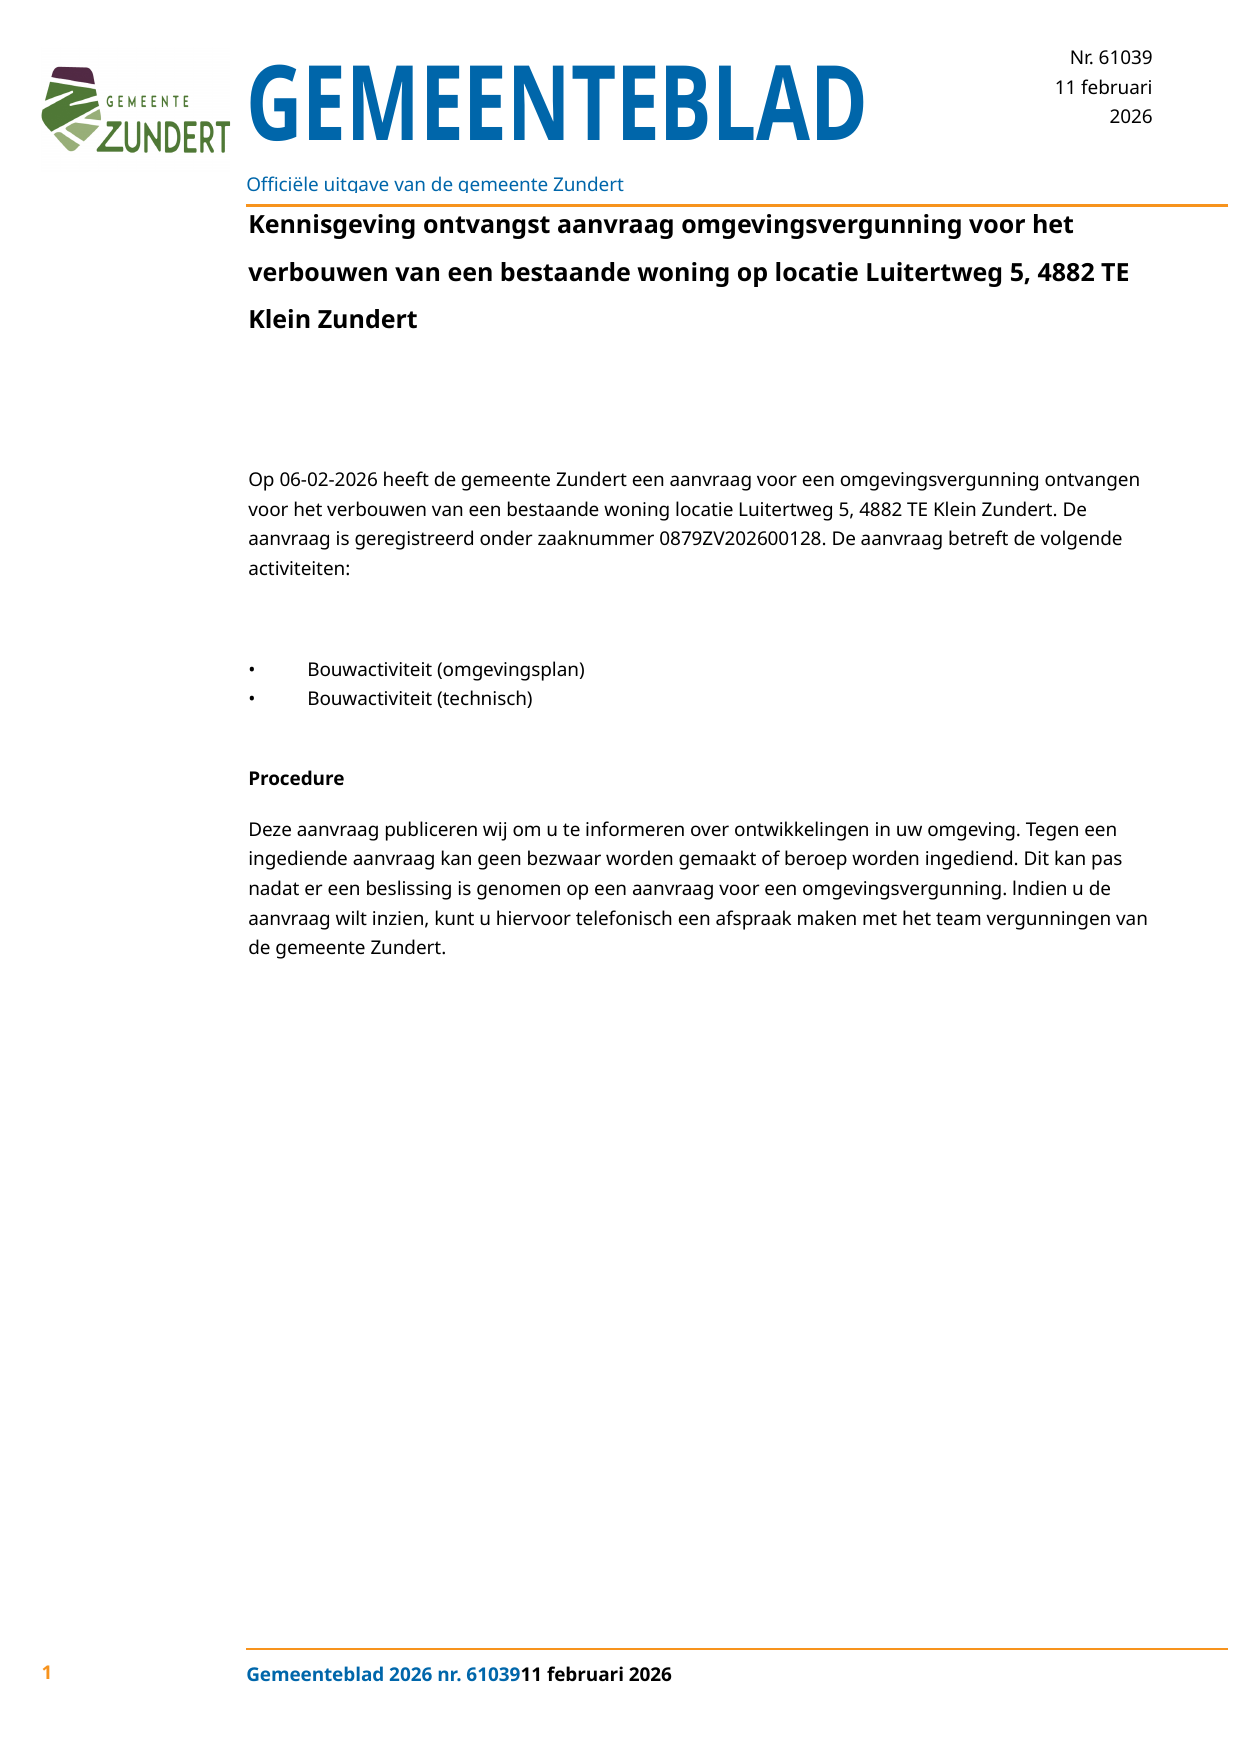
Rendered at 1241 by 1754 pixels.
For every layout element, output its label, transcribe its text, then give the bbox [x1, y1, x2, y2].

text Op 06-02-2026 heeft de gemeente Zundert een aanvraag voor een omgevingsvergunning ontvangen voor het verbouwen van een bestaande woning locatie Luitertweg 5, 4882 TE Klein Zundert. De aanvraag is geregistreerd onder zaaknummer 0879ZV202600128. De aanvraag betreft de volgende activiteiten: [248, 466, 1152, 581]
text Deze aanvraag publiceren wij om u te informeren over ontwikkelingen in uw omgeving. Tegen een ingediende aanvraag kan geen bezwaar worden gemaakt of beroep worden ingediend. Dit kan pas nadat er een beslissing is genomen op een aanvraag voor een omgevingsvergunning. lndien u de aanvraag wilt inzien, kunt u hiervoor telefonisch een afspraak maken met het team vergunningen van de gemeente Zundert. [248, 816, 1152, 960]
text Kennisgeving ontvangst aanvraag omgevingsvergunning voor het verbouwen van een bestaande woning op locatie Luitertweg 5, 4882 TE Klein Zundert [248, 207, 1152, 336]
list Bouwactiviteit (technisch) [248, 686, 1152, 711]
list Bouwactiviteit (omgevingsplan) [248, 656, 1152, 682]
picture [41, 47, 231, 172]
text Procedure [248, 766, 1152, 791]
